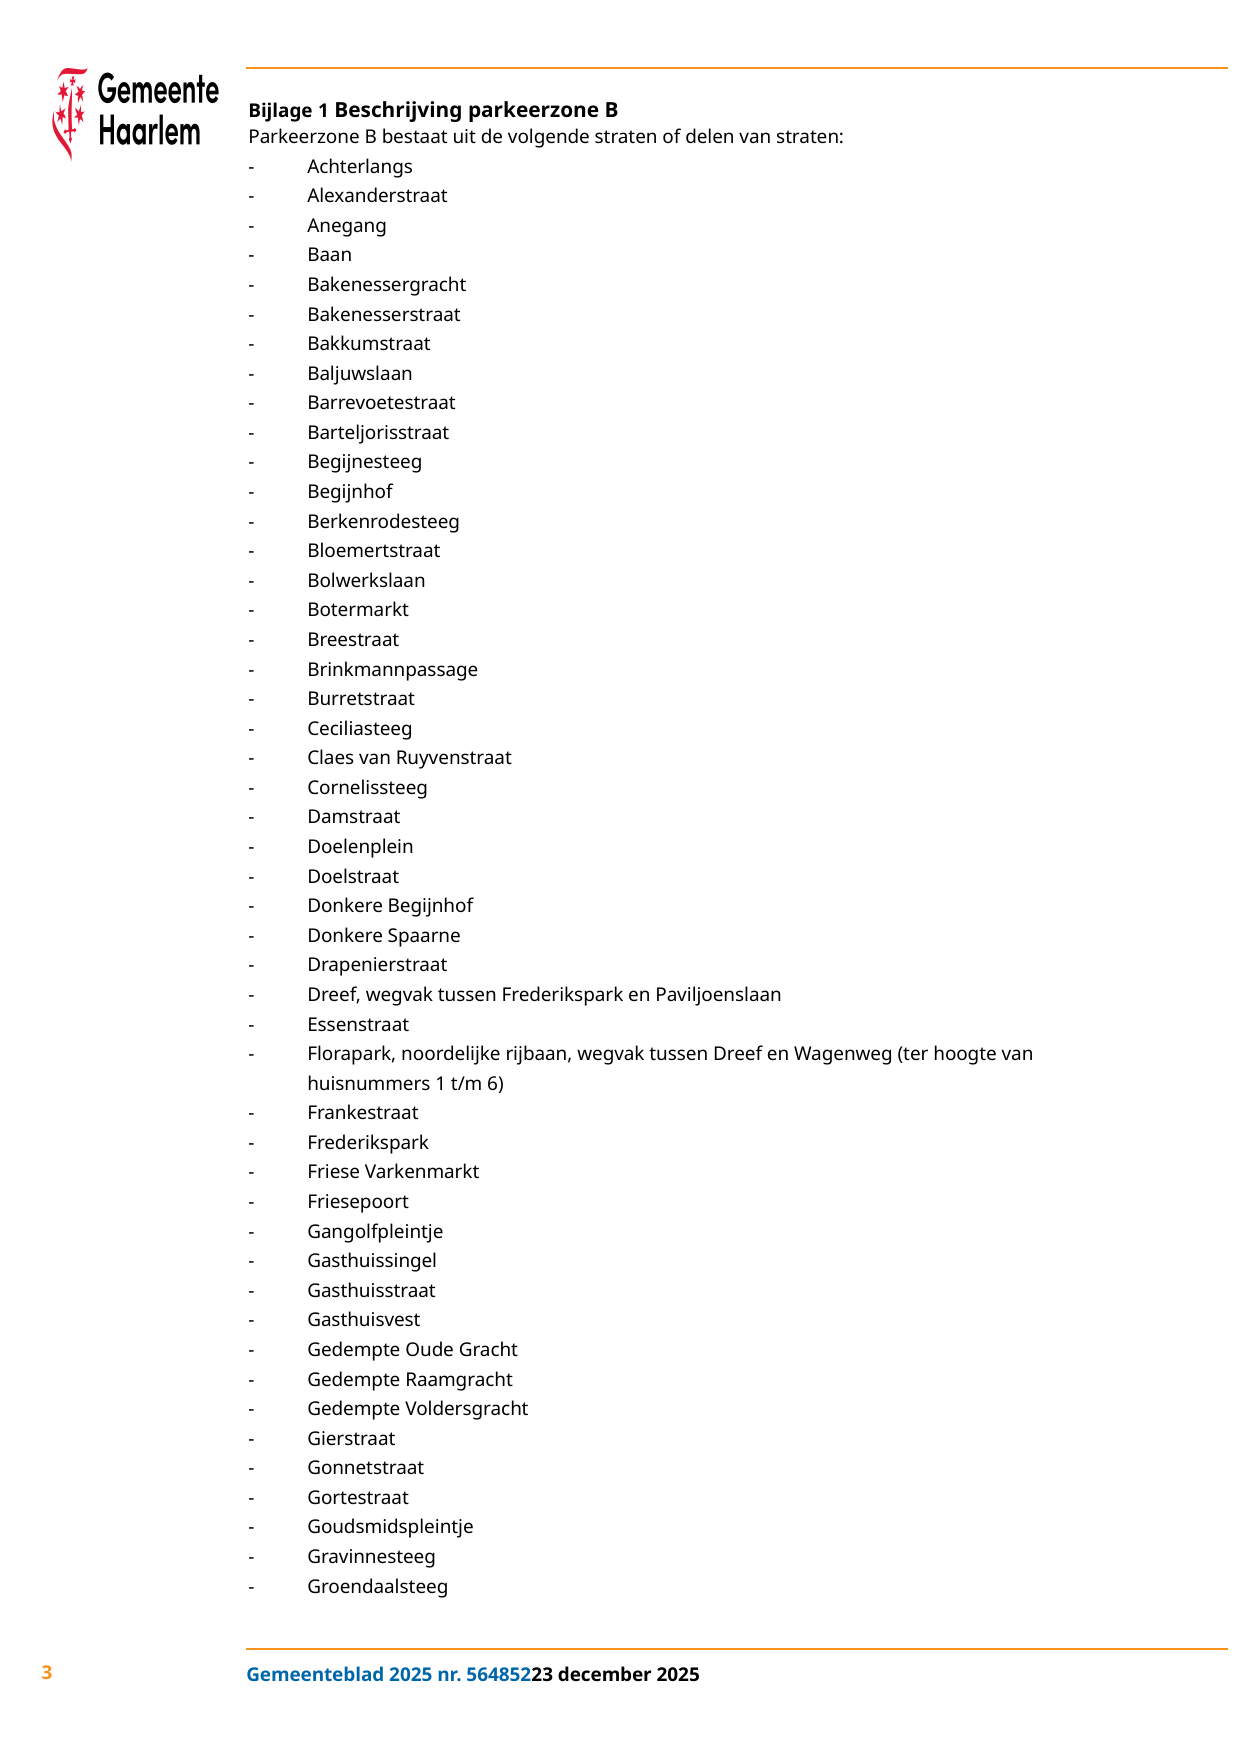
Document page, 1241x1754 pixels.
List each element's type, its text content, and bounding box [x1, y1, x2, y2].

list Baljuwslaan [248, 360, 1152, 386]
list Dreef, wegvak tussen Frederikspark en Paviljoenslaan [248, 981, 1152, 1007]
list Burretstraat [248, 685, 1152, 711]
list Gortestraat [248, 1484, 1152, 1510]
list Barrevoetestraat [248, 389, 1152, 415]
list Brinkmannpassage [248, 656, 1152, 682]
list Gasthuissingel [248, 1247, 1152, 1273]
list Drapenierstraat [248, 952, 1152, 977]
list Anegang [248, 212, 1152, 238]
list Bakenesserstraat [248, 301, 1152, 327]
list Begijnhof [248, 478, 1152, 504]
list Bloemertstraat [248, 537, 1152, 563]
list Donkere Begijnhof [248, 892, 1152, 918]
list Gedempte Oude Gracht [248, 1336, 1152, 1362]
list Bakenessergracht [248, 271, 1152, 297]
text Bijlage 1 Beschrijving parkeerzone B [248, 95, 1152, 123]
list Gasthuisvest [248, 1307, 1152, 1332]
list Claes van Ruyvenstraat [248, 744, 1152, 770]
list Gravinnesteeg [248, 1543, 1152, 1569]
list Frankestraat [248, 1099, 1152, 1125]
list Gonnetstraat [248, 1454, 1152, 1480]
list Friese Varkenmarkt [248, 1159, 1152, 1184]
list Gangolfpleintje [248, 1218, 1152, 1244]
list Breestraat [248, 626, 1152, 652]
list Cornelissteeg [248, 774, 1152, 800]
list Doelstraat [248, 863, 1152, 889]
list Gedempte Raamgracht [248, 1366, 1152, 1392]
list Essenstraat [248, 1011, 1152, 1037]
list Friesepoort [248, 1188, 1152, 1214]
list Bolwerkslaan [248, 567, 1152, 593]
list Doelenplein [248, 833, 1152, 859]
list Goudsmidspleintje [248, 1514, 1152, 1539]
list Frederikspark [248, 1129, 1152, 1155]
list Barteljorisstraat [248, 419, 1152, 445]
list Botermarkt [248, 597, 1152, 622]
list Achterlangs [248, 153, 1152, 179]
list Alexanderstraat [248, 182, 1152, 208]
list Damstraat [248, 804, 1152, 829]
text Parkeerzone B bestaat uit de volgende straten of delen van straten: [248, 123, 1152, 149]
list Gedempte Voldersgracht [248, 1395, 1152, 1421]
list Gierstraat [248, 1425, 1152, 1451]
picture [41, 47, 231, 172]
list Begijnesteeg [248, 449, 1152, 474]
list Florapark, noordelijke rijbaan, wegvak tussen Dreef en Wagenweg (ter hoogte van huisnummers 1 t/m 6) [248, 1040, 1152, 1096]
list Baan [248, 242, 1152, 267]
list Bakkumstraat [248, 330, 1152, 356]
list Ceciliasteeg [248, 715, 1152, 741]
list Berkenrodesteeg [248, 508, 1152, 534]
list Donkere Spaarne [248, 922, 1152, 948]
list Gasthuisstraat [248, 1277, 1152, 1303]
list Groendaalsteeg [248, 1573, 1152, 1599]
